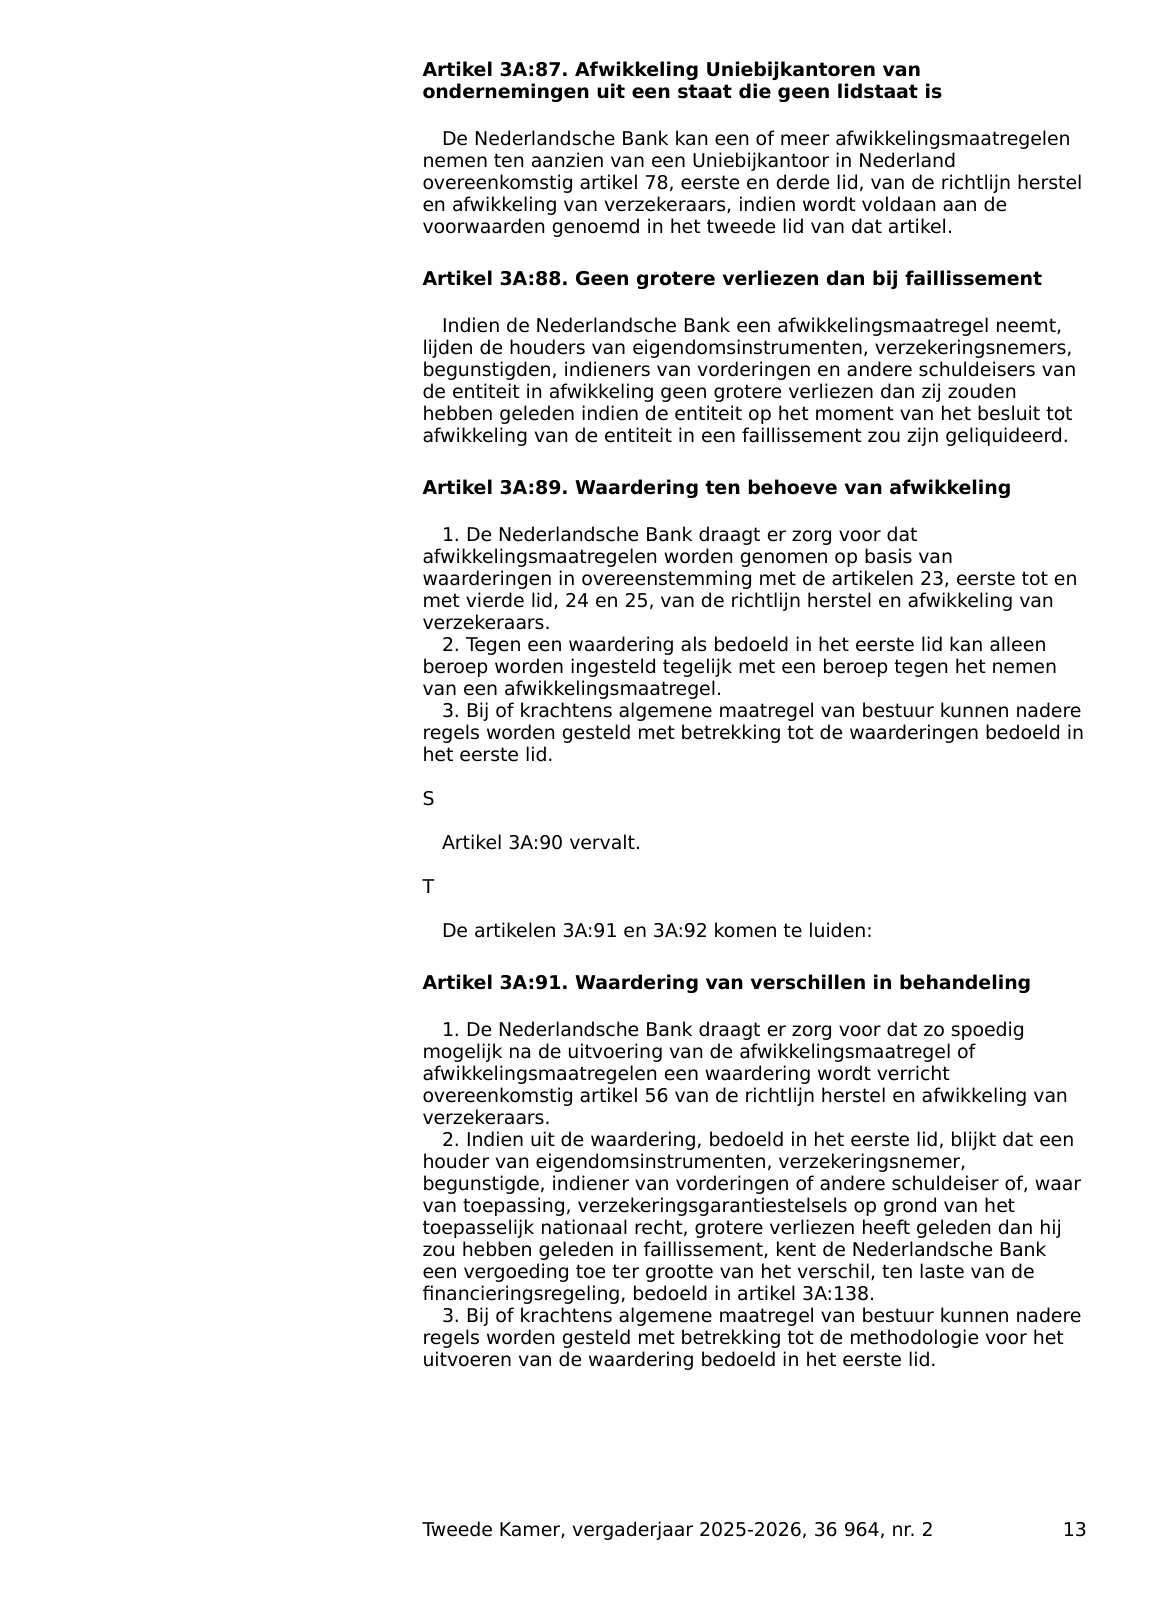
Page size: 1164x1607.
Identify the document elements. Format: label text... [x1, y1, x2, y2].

text 2. Indien uit de waardering, bedoeld in het eerste lid, blijkt dat een houder van eigendomsinstrumenten, verzekeringsnemer, begunstigde, indiener van vorderingen of andere schuldeiser of, waar van toepassing, verzekeringsgarantiestelsels op grond van het toepasselijk nationaal recht, grotere verliezen heeft geleden dan hij zou hebben geleden in faillissement, kent de Nederlandsche Bank een vergoeding toe ter grootte van het verschil, ten laste van de financieringsregeling, bedoeld in artikel 3A:138. [422, 1129, 1087, 1305]
text T [422, 876, 1087, 898]
text 3. Bij of krachtens algemene maatregel van bestuur kunnen nadere regels worden gesteld met betrekking tot de waarderingen bedoeld in het eerste lid. [422, 699, 1087, 766]
text De Nederlandsche Bank kan een of meer afwikkelingsmaatregelen nemen ten aanzien van een Uniebijkantoor in Nederland overeenkomstig artikel 78, eerste en derde lid, van de richtlijn herstel en afwikkeling van verzekeraars, indien wordt voldaan aan de voorwaarden genoemd in het tweede lid van dat artikel. [422, 128, 1087, 238]
subtitle Artikel 3A:89. Waardering ten behoeve van afwikkeling [422, 477, 1087, 499]
subtitle Artikel 3A:88. Geen grotere verliezen dan bij faillissement [422, 268, 1087, 290]
text S [422, 788, 1087, 810]
text 1. De Nederlandsche Bank draagt er zorg voor dat zo spoedig mogelijk na de uitvoering van de afwikkelingsmaatregel of afwikkelingsmaatregelen een waardering wordt verricht overeenkomstig artikel 56 van de richtlijn herstel en afwikkeling van verzekeraars. [422, 1019, 1087, 1129]
subtitle Artikel 3A:87. Afwikkeling Uniebijkantoren van ondernemingen uit een staat die geen lidstaat is [422, 59, 1087, 103]
text 3. Bij of krachtens algemene maatregel van bestuur kunnen nadere regels worden gesteld met betrekking tot de methodologie voor het uitvoeren van de waardering bedoeld in het eerste lid. [422, 1305, 1087, 1371]
text 1. De Nederlandsche Bank draagt er zorg voor dat afwikkelingsmaatregelen worden genomen op basis van waarderingen in overeenstemming met de artikelen 23, eerste tot en met vierde lid, 24 en 25, van de richtlijn herstel en afwikkeling van verzekeraars. [422, 524, 1087, 634]
text 2. Tegen een waardering als bedoeld in het eerste lid kan alleen beroep worden ingesteld tegelijk met een beroep tegen het nemen van een afwikkelingsmaatregel. [422, 634, 1087, 699]
text Artikel 3A:90 vervalt. [422, 832, 1087, 854]
subtitle Artikel 3A:91. Waardering van verschillen in behandeling [422, 972, 1087, 994]
text De artikelen 3A:91 en 3A:92 komen te luiden: [422, 920, 1087, 942]
text Indien de Nederlandsche Bank een afwikkelingsmaatregel neemt, lijden de houders van eigendomsinstrumenten, verzekeringsnemers, begunstigden, indieners van vorderingen en andere schuldeisers van de entiteit in afwikkeling geen grotere verliezen dan zij zouden hebben geleden indien de entiteit op het moment van het besluit tot afwikkeling van de entiteit in een faillissement zou zijn geliquideerd. [422, 315, 1087, 447]
